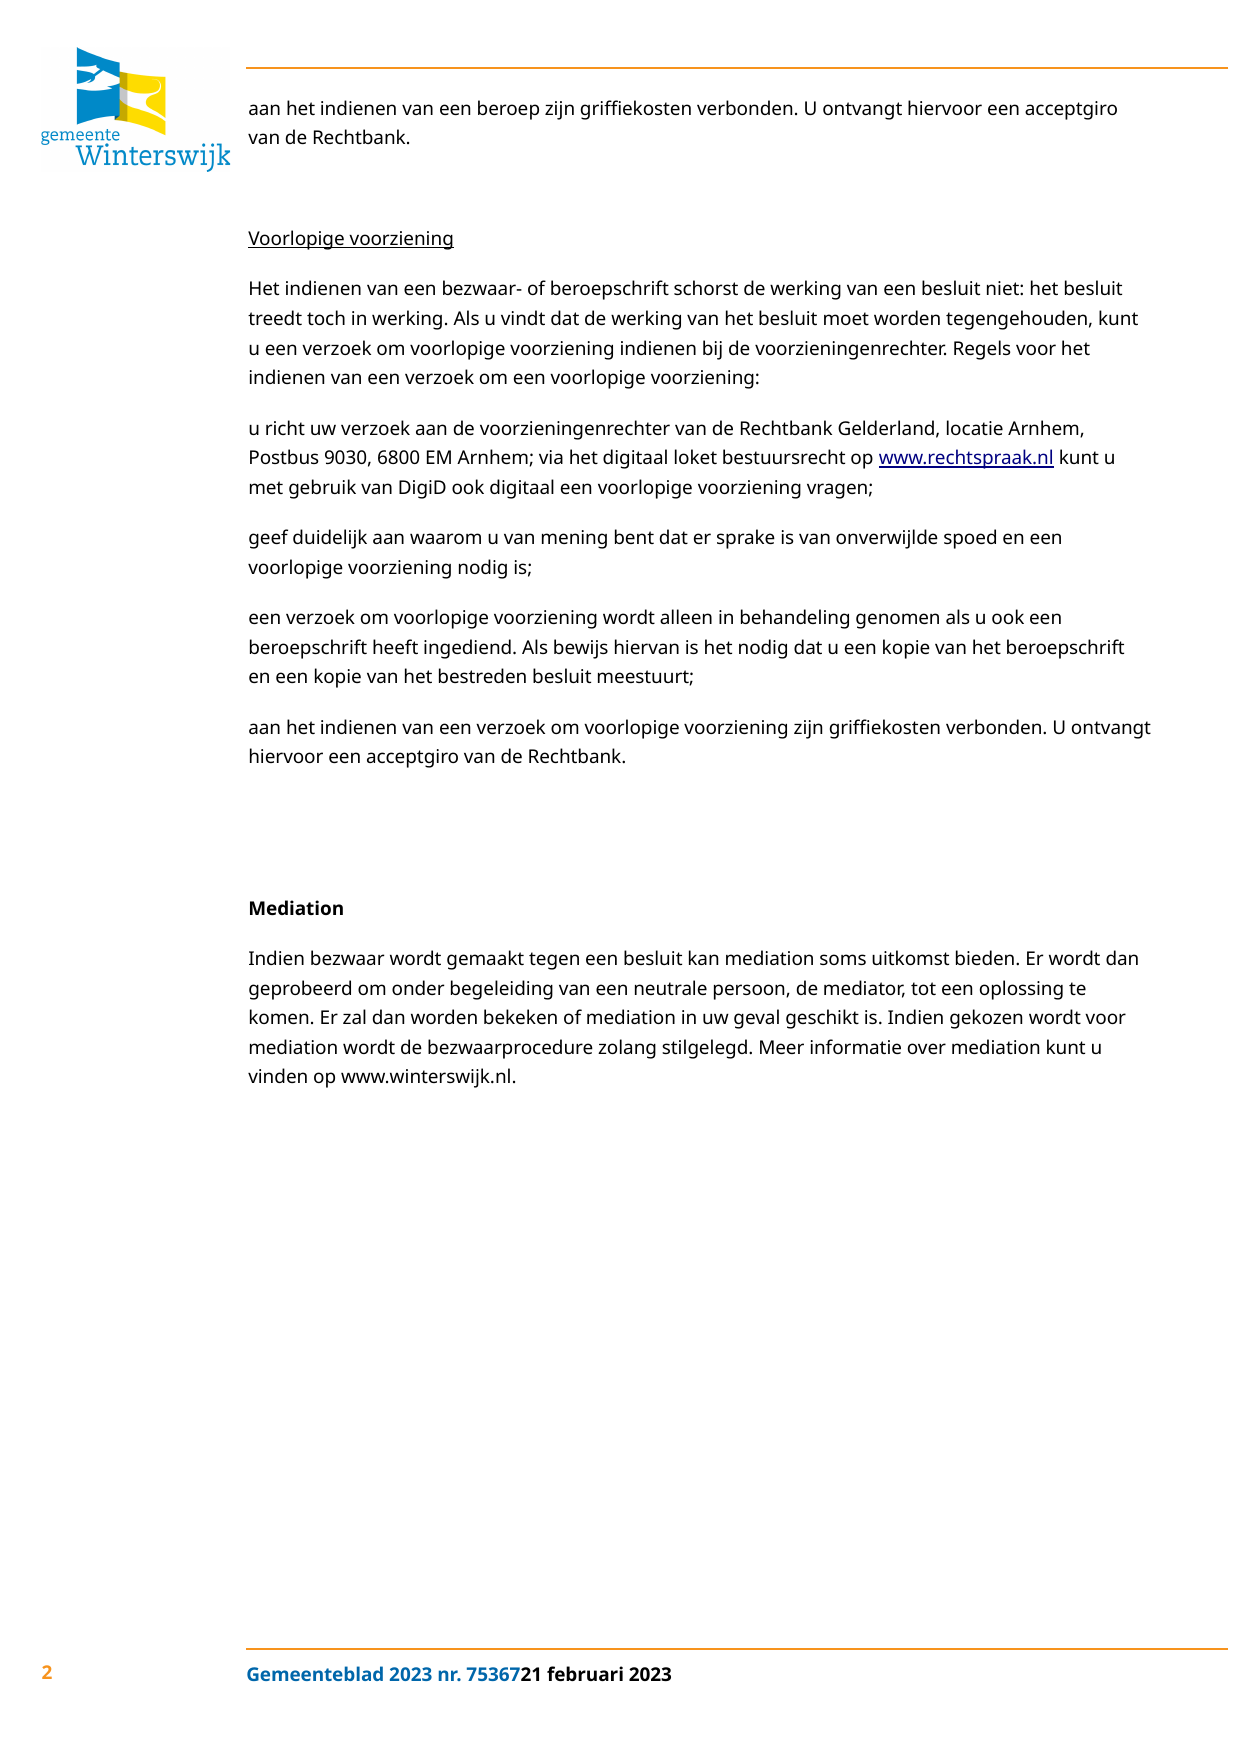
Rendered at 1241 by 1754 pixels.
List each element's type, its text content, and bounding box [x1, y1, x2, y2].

picture [41, 47, 231, 172]
text Voorlopige voorziening [248, 225, 1152, 251]
text Het indienen van een bezwaar- of beroepschrift schorst de werking van een besluit niet: het besluit treedt toch in werking. Als u vindt dat de werking van het besluit moet worden tegengehouden, kunt u een verzoek om voorlopige voorziening indienen bij de voorzieningenrechter. Regels voor het indienen van een verzoek om een voorlopige voorziening: [248, 276, 1152, 390]
text aan het indienen van een beroep zijn griffiekosten verbonden. U ontvangt hiervoor een acceptgiro van de Rechtbank. [248, 95, 1152, 150]
text een verzoek om voorlopige voorziening wordt alleen in behandeling genomen als u ook een beroepschrift heeft ingediend. Als bewijs hiervan is het nodig dat u een kopie van het beroepschrift en een kopie van het bestreden besluit meestuurt; [248, 604, 1152, 689]
text Indien bezwaar wordt gemaakt tegen een besluit kan mediation soms uitkomst bieden. Er wordt dan geprobeerd om onder begeleiding van een neutrale persoon, de mediator, tot een oplossing te komen. Er zal dan worden bekeken of mediation in uw geval geschikt is. Indien gekozen wordt voor mediation wordt de bezwaarprocedure zolang stilgelegd. Meer informatie over mediation kunt u vinden op www.winterswijk.nl. [248, 945, 1152, 1089]
text Mediation [248, 895, 1152, 921]
text u richt uw verzoek aan de voorzieningenrechter van de Rechtbank Gelderland, locatie Arnhem, Postbus 9030, 6800 EM Arnhem; via het digitaal loket bestuursrecht op www.rechtspraak.nl kunt u met gebruik van DigiD ook digitaal een voorlopige voorziening vragen; [248, 415, 1152, 500]
picture [225, 153, 231, 162]
text geef duidelijk aan waarom u van mening bent dat er sprake is van onverwijlde spoed en een voorlopige voorziening nodig is; [248, 524, 1152, 580]
text aan het indienen van een verzoek om voorlopige voorziening zijn griffiekosten verbonden. U ontvangt hiervoor een acceptgiro van de Rechtbank. [248, 714, 1152, 769]
